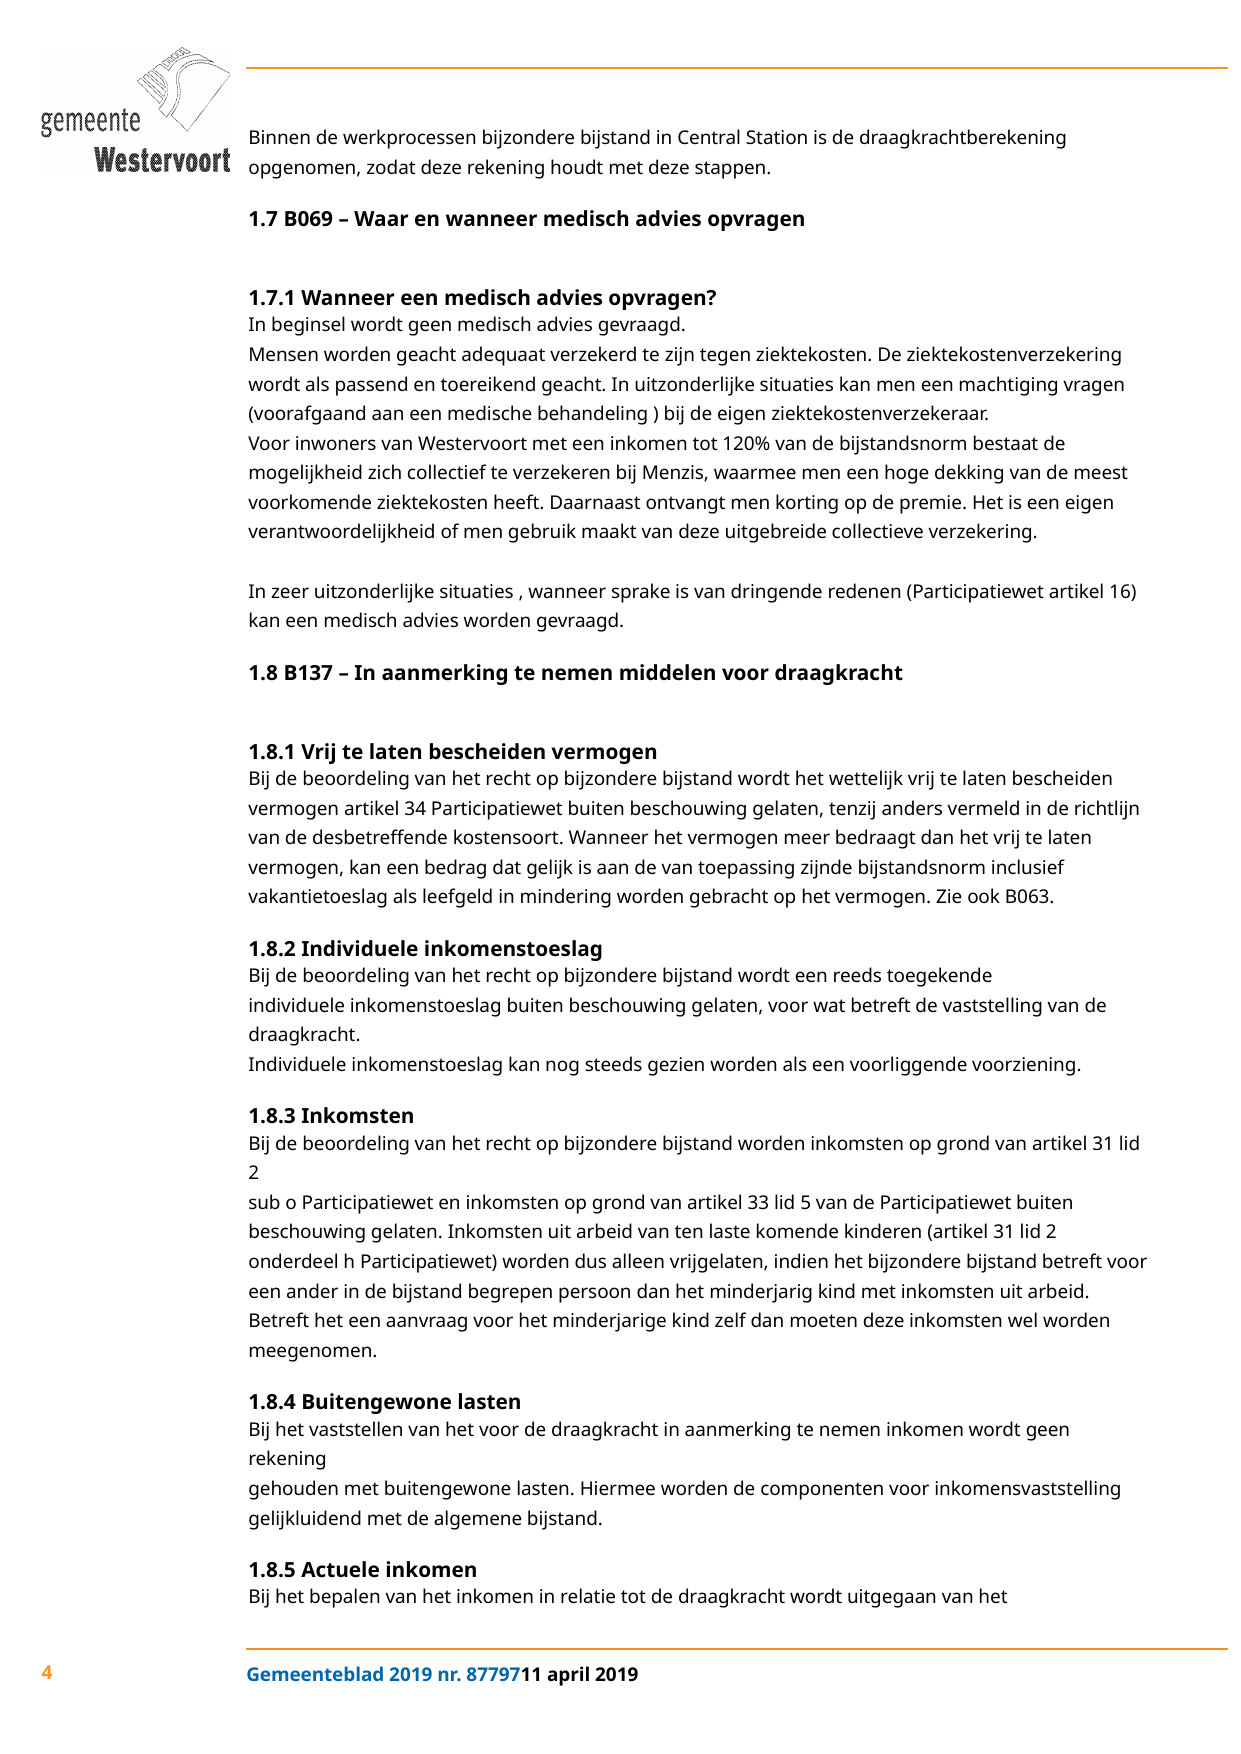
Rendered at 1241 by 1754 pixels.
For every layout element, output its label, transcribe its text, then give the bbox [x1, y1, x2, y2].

text 1.8.4 Buitengewone lasten [248, 1387, 1152, 1416]
text Bij de beoordeling van het recht op bijzondere bijstand wordt het wettelijk vrij te laten bescheiden [248, 765, 1152, 791]
text gelijkluidend met de algemene bijstand. [248, 1505, 1152, 1530]
text 1.8.5 Actuele inkomen [248, 1555, 1152, 1583]
text 1.8.3 Inkomsten [248, 1102, 1152, 1130]
text Bij de beoordeling van het recht op bijzondere bijstand wordt een reeds toegekende [248, 962, 1152, 988]
text In beginsel wordt geen medisch advies gevraagd. [248, 312, 1152, 337]
text In zeer uitzonderlijke situaties , wanneer sprake is van dringende redenen (Participatiewet artikel 16) kan een medisch advies worden gevraagd. [248, 578, 1152, 633]
text vermogen artikel 34 Participatiewet buiten beschouwing gelaten, tenzij anders vermeld in de richtlijn van de desbetreffende kostensoort. Wanneer het vermogen meer bedraagt dan het vrij te laten vermogen, kan een bedrag dat gelijk is aan de van toepassing zijnde bijstandsnorm inclusief vakantietoeslag als leefgeld in mindering worden gebracht op het vermogen. Zie ook B063. [248, 795, 1152, 909]
text 1.8.2 Individuele inkomenstoeslag [248, 934, 1152, 962]
text Mensen worden geacht adequaat verzekerd te zijn tegen ziektekosten. De ziektekostenverzekering wordt als passend en toereikend geacht. In uitzonderlijke situaties kan men een machtiging vragen (voorafgaand aan een medische behandeling ) bij de eigen ziektekostenverzekeraar. [248, 341, 1152, 426]
text 1.7 B069 – Waar en wanneer medisch advies opvragen [248, 204, 1152, 233]
text Individuele inkomenstoeslag kan nog steeds gezien worden als een voorliggende voorziening. [248, 1051, 1152, 1077]
text individuele inkomenstoeslag buiten beschouwing gelaten, voor wat betreft de vaststelling van de draagkracht. [248, 992, 1152, 1047]
text 1.8.1 Vrij te laten bescheiden vermogen [248, 737, 1152, 765]
text Bij het vaststellen van het voor de draagkracht in aanmerking te nemen inkomen wordt geen rekening [248, 1416, 1152, 1471]
text Binnen de werkprocessen bijzondere bijstand in Central Station is de draagkrachtberekening opgenomen, zodat deze rekening houdt met deze stappen. [248, 124, 1152, 180]
text sub o Participatiewet en inkomsten op grond van artikel 33 lid 5 van de Participatiewet buiten beschouwing gelaten. Inkomsten uit arbeid van ten laste komende kinderen (artikel 31 lid 2 onderdeel h Participatiewet) worden dus alleen vrijgelaten, indien het bijzondere bijstand betreft voor een ander in de bijstand begrepen persoon dan het minderjarig kind met inkomsten uit arbeid. Betreft het een aanvraag voor het minderjarige kind zelf dan moeten deze inkomsten wel worden meegenomen. [248, 1189, 1152, 1363]
text Bij het bepalen van het inkomen in relatie tot de draagkracht wordt uitgegaan van het [248, 1583, 1152, 1609]
text 1.8 B137 – In aanmerking te nemen middelen voor draagkracht [248, 658, 1152, 686]
text 1.7.1 Wanneer een medisch advies opvragen? [248, 283, 1152, 312]
text gehouden met buitengewone lasten. Hiermee worden de componenten voor inkomensvaststelling [248, 1475, 1152, 1501]
picture [41, 47, 231, 172]
text Voor inwoners van Westervoort met een inkomen tot 120% van de bijstandsnorm bestaat de mogelijkheid zich collectief te verzekeren bij Menzis, waarmee men een hoge dekking van de meest voorkomende ziektekosten heeft. Daarnaast ontvangt men korting op de premie. Het is een eigen verantwoordelijkheid of men gebruik maakt van deze uitgebreide collectieve verzekering. [248, 430, 1152, 544]
text Bij de beoordeling van het recht op bijzondere bijstand worden inkomsten op grond van artikel 31 lid 2 [248, 1130, 1152, 1185]
